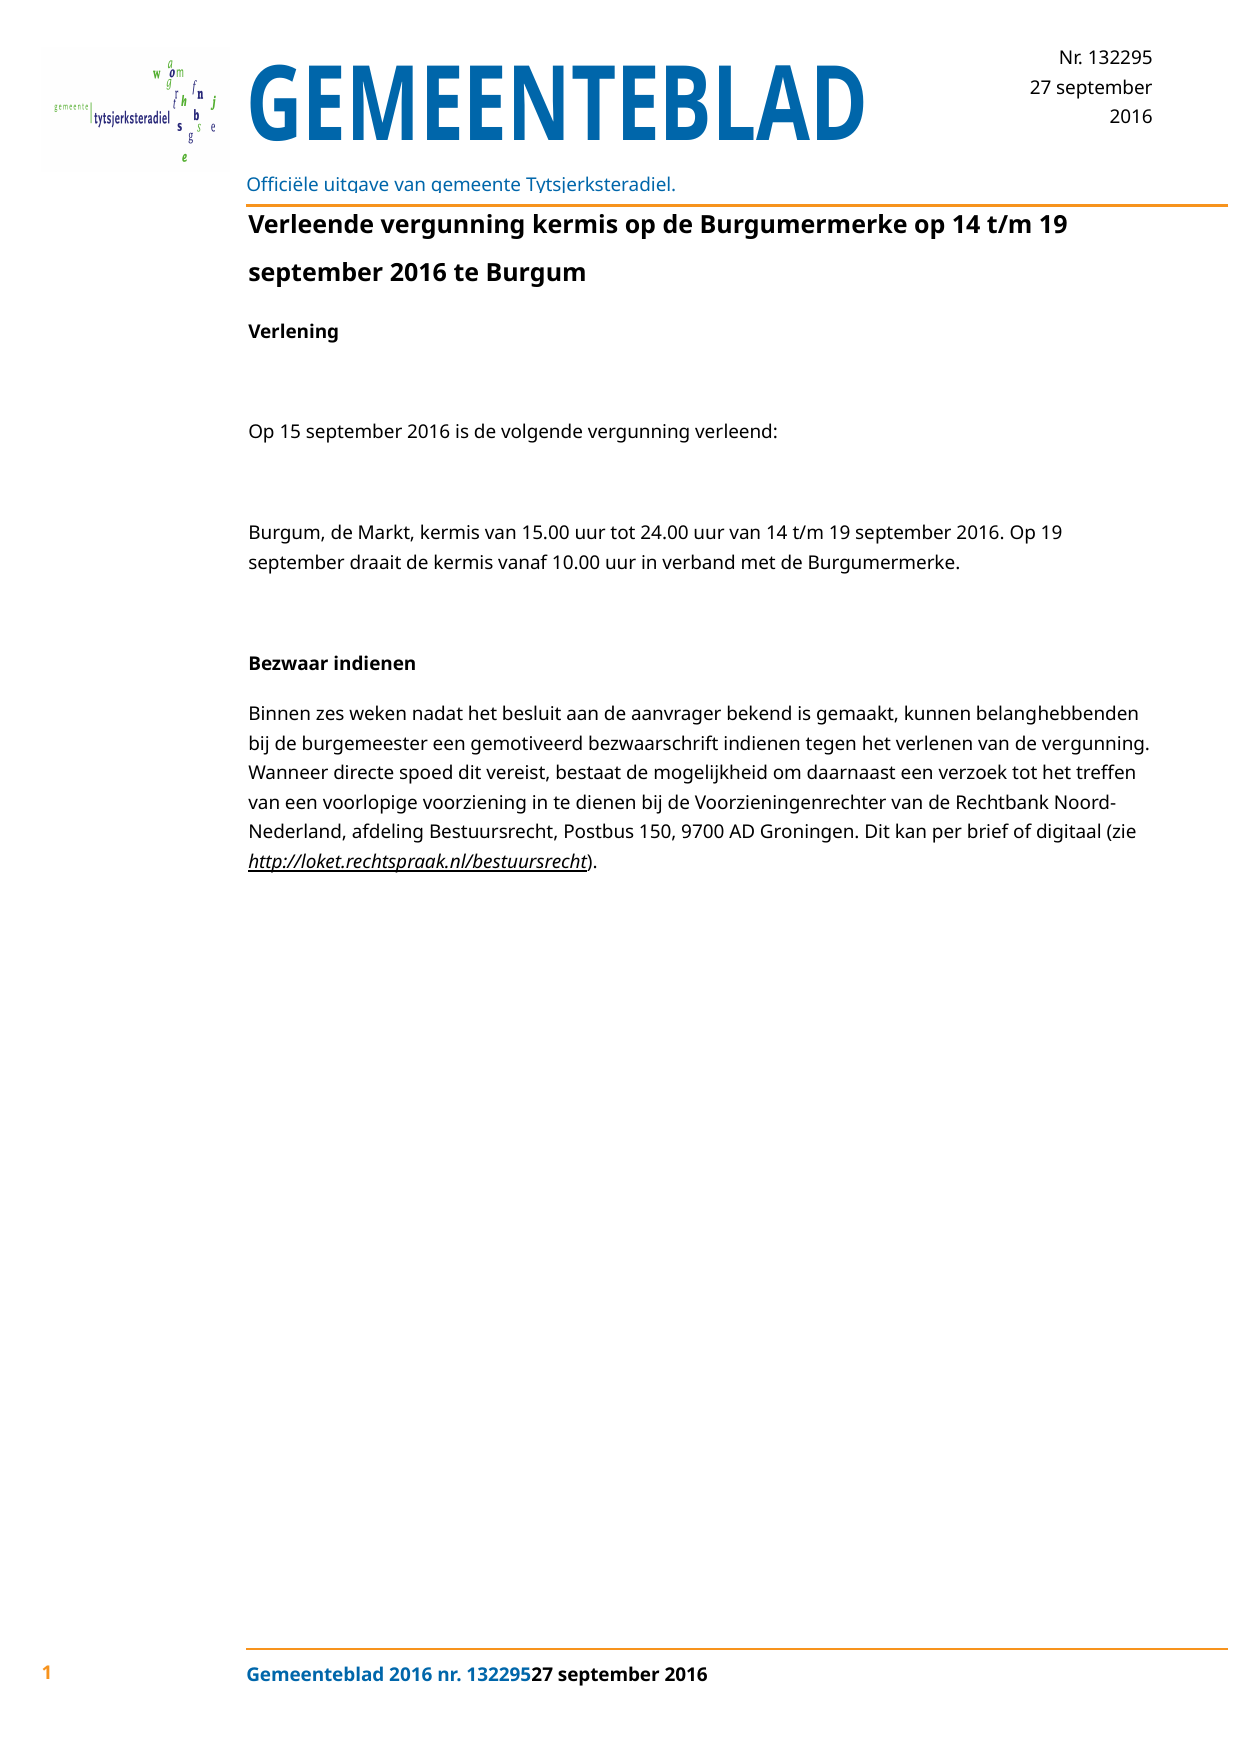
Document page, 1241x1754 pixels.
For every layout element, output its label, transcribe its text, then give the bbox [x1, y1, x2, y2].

text Bezwaar indienen [248, 650, 1152, 676]
text Verlening [248, 318, 1152, 344]
text Verleende vergunning kermis op de Burgumermerke op 14 t/m 19 september 2016 te Burgum [248, 207, 1152, 288]
text Op 15 september 2016 is de volgende vergunning ver­leend: [248, 419, 1152, 444]
text Binnen zes weken nadat het besluit aan de aanvrager bekend is gemaakt, kunnen belang­hebbenden bij de burgemeester een gemotiveerd bezwaarschrift indienen tegen het verlenen van de ver­gunning. Wanneer directe spoed dit vereist, bestaat de mogelijkheid om daarnaast een verzoek tot het treffen van een voorlopige voorziening in te dienen bij de Voorzieningenrechter van de Rechtbank Noord-Nederland, afdeling Bestuursrecht, Postbus 150, 9700 AD Groningen. Dit kan per brief of digitaal (zie http://loket.rechtspraak.nl/bestuursrecht). [248, 700, 1152, 874]
picture [41, 47, 231, 172]
text Burgum, de Markt, kermis van 15.00 uur tot 24.00 uur van 14 t/m 19 september 2016. Op 19 september draait de kermis vanaf 10.00 uur in verband met de Burgumermerke. [248, 519, 1152, 575]
